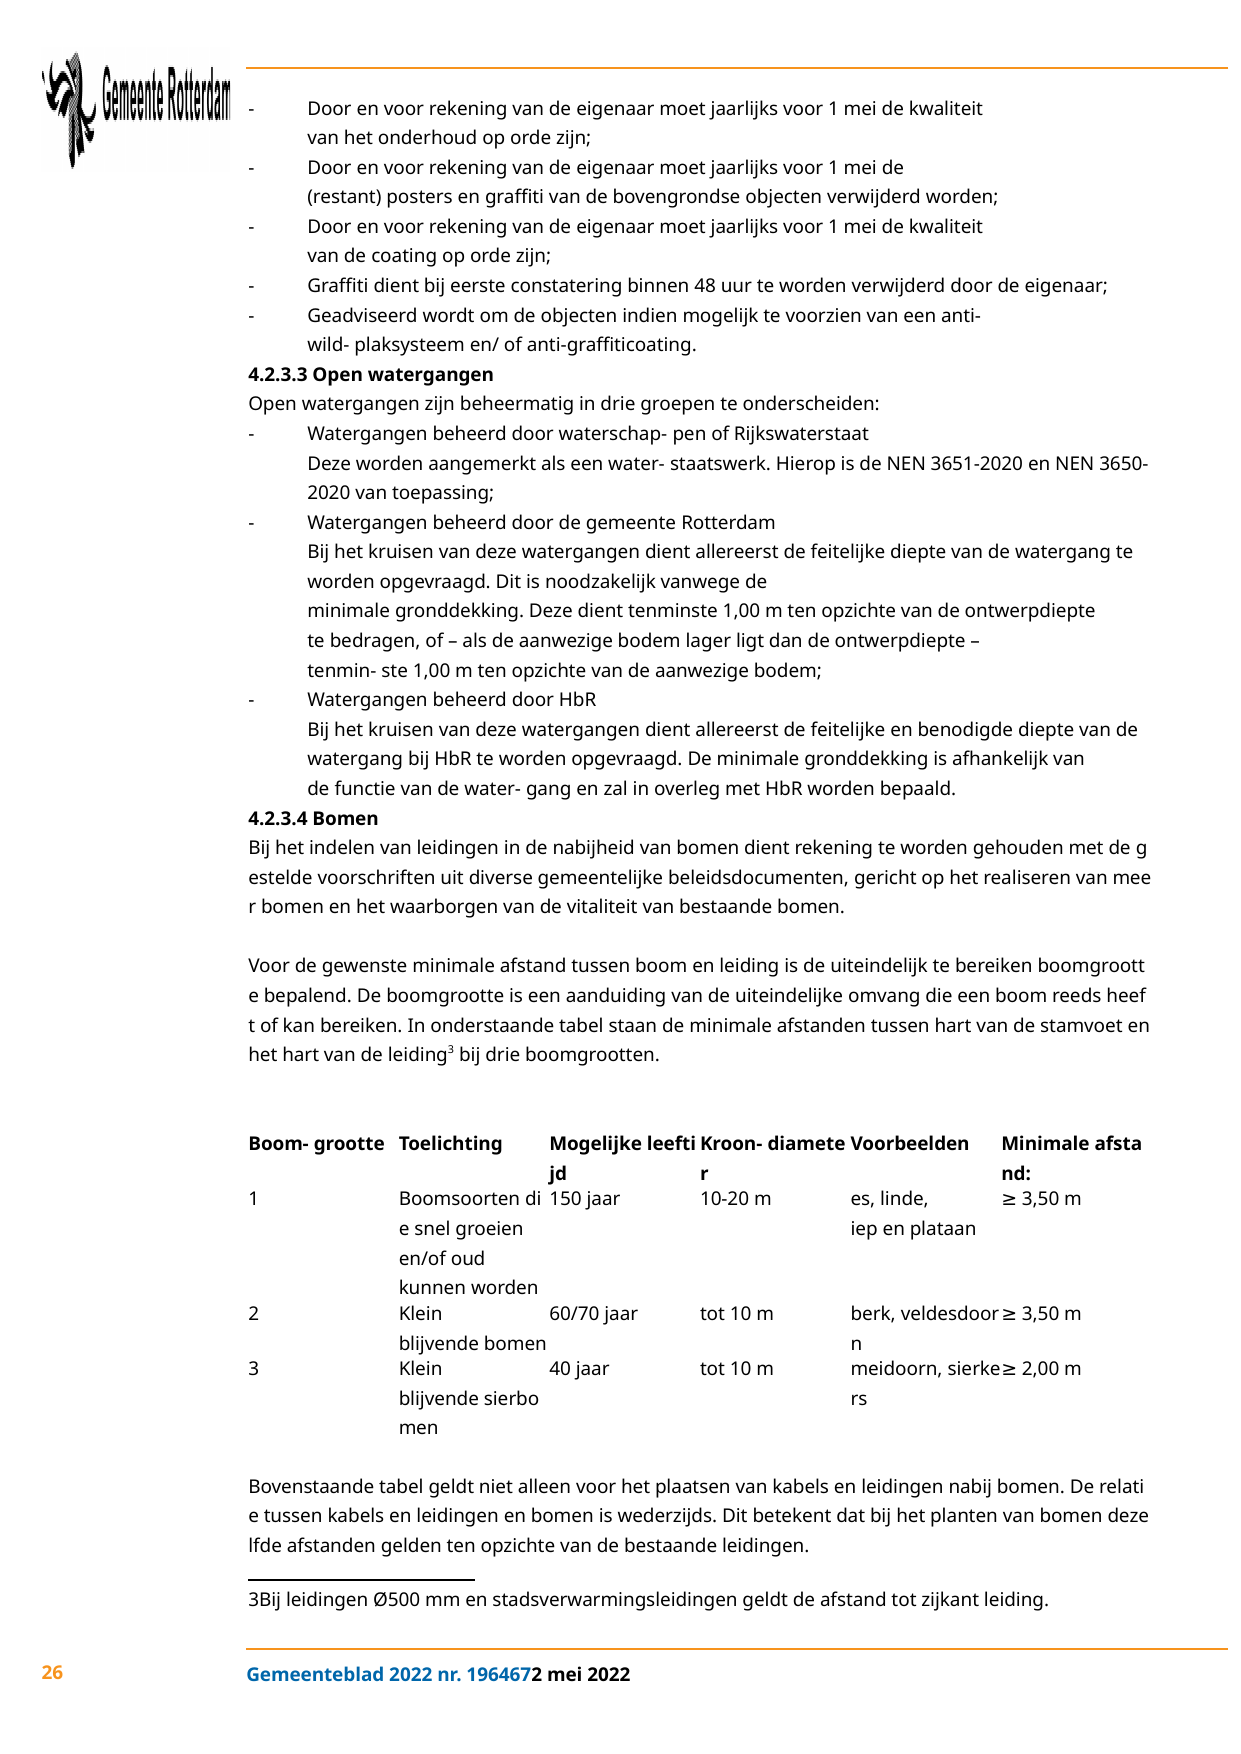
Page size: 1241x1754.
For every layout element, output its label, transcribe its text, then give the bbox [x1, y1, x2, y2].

table_cell Klein blijvende bomen [399, 1300, 549, 1355]
table_cell 150 jaar [549, 1186, 700, 1300]
list Watergangen beheerd door waterschap- pen of Rijkswaterstaat [248, 420, 1152, 446]
table_header Kroon- diameter [700, 1130, 850, 1186]
text Open watergangen zijn beheermatig in drie groepen te onderscheiden: [248, 391, 1152, 416]
table_cell Boomsoorten die snel groeien en/of oud kunnen worden [399, 1186, 549, 1300]
table_header Voorbeelden [850, 1130, 1001, 1186]
table_cell 3 [248, 1355, 398, 1440]
text Bij leidingen Ø500 mm en stadsverwarmingsleidingen geldt de afstand tot zijkant leiding. [248, 1586, 1152, 1612]
table_header Boom- grootte [248, 1130, 398, 1186]
text 4.2.3.3 Open watergangen [248, 361, 1152, 387]
table_cell ≥ 3,50 m [1001, 1300, 1152, 1355]
text Bij het indelen van leidingen in de nabijheid van bomen dient rekening te worden gehouden met de gestelde voorschriften uit diverse gemeentelijke beleidsdocumenten, gericht op het realiseren van meer bomen en het waarborgen van de vitaliteit van bestaande bomen. [248, 834, 1152, 919]
table_header Mogelijke leeftijd [549, 1130, 700, 1186]
list Bij het kruisen van deze watergangen dient allereerst de feitelijke en benodigde diepte van de watergang bij HbR te worden opgevraagd. De minimale gronddekking is afhankelijk van de functie van de water- gang en zal in overleg met HbR worden bepaald. [248, 716, 1152, 801]
table_cell 60/70 jaar [549, 1300, 700, 1355]
list Watergangen beheerd door HbR [248, 686, 1152, 712]
text 4.2.3.4 Bomen [248, 805, 1152, 831]
table_cell 1 [248, 1186, 398, 1300]
table_cell tot 10 m [700, 1300, 850, 1355]
table_cell ≥ 3,50 m [1001, 1186, 1152, 1300]
table_cell tot 10 m [700, 1355, 850, 1440]
table_cell meidoorn, sierkers [850, 1355, 1001, 1440]
table_cell berk, veldesdoorn [850, 1300, 1001, 1355]
list Door en voor rekening van de eigenaar moet jaarlijks voor 1 mei de (restant) posters en graffiti van de bovengrondse objecten verwijderd worden; [248, 154, 1152, 209]
table_cell Klein blijvende sierbomen [399, 1355, 549, 1440]
table_cell ≥ 2,00 m [1001, 1355, 1152, 1440]
text Bovenstaande tabel geldt niet alleen voor het plaatsen van kabels en leidingen nabij bomen. De relatie tussen kabels en leidingen en bomen is wederzijds. Dit betekent dat bij het planten van bomen dezelfde afstanden gelden ten opzichte van de bestaande leidingen. [248, 1473, 1152, 1558]
list Watergangen beheerd door de gemeente Rotterdam [248, 509, 1152, 535]
list Graffiti dient bij eerste constatering binnen 48 uur te worden verwijderd door de eigenaar; [248, 272, 1152, 298]
list Deze worden aangemerkt als een water- staatswerk. Hierop is de NEN 3651-2020 en NEN 3650-2020 van toepassing; [248, 450, 1152, 505]
table_header Minimale afstand: [1001, 1130, 1152, 1186]
table_cell 2 [248, 1300, 398, 1355]
table_cell 10-20 m [700, 1186, 850, 1300]
picture [41, 47, 231, 172]
list Door en voor rekening van de eigenaar moet jaarlijks voor 1 mei de kwaliteit van het onderhoud op orde zijn; [248, 95, 1152, 150]
table_cell es, linde, iep en plataan [850, 1186, 1001, 1300]
table_header Toelichting [399, 1130, 549, 1186]
list Door en voor rekening van de eigenaar moet jaarlijks voor 1 mei de kwaliteit van de coating op orde zijn; [248, 213, 1152, 268]
text Voor de gewenste minimale afstand tussen boom en leiding is de uiteindelijk te bereiken boomgrootte bepalend. De boomgrootte is een aanduiding van de uiteindelijke omvang die een boom reeds heeft of kan bereiken. In onderstaande tabel staan de minimale afstanden tussen hart van de stamvoet en het hart van de leiding bij drie boomgrootten. [248, 953, 1152, 1067]
table_cell 40 jaar [549, 1355, 700, 1440]
list Bij het kruisen van deze watergangen dient allereerst de feitelijke diepte van de watergang te worden opgevraagd. Dit is noodzakelijk vanwege de minimale gronddekking. Deze dient tenminste 1,00 m ten opzichte van de ontwerpdiepte te bedragen, of – als de aanwezige bodem lager ligt dan de ontwerpdiepte – tenmin- ste 1,00 m ten opzichte van de aanwezige bodem; [248, 538, 1152, 683]
list Geadviseerd wordt om de objecten indien mogelijk te voorzien van een anti-wild- plaksysteem en/ of anti-graffiticoating. [248, 302, 1152, 357]
